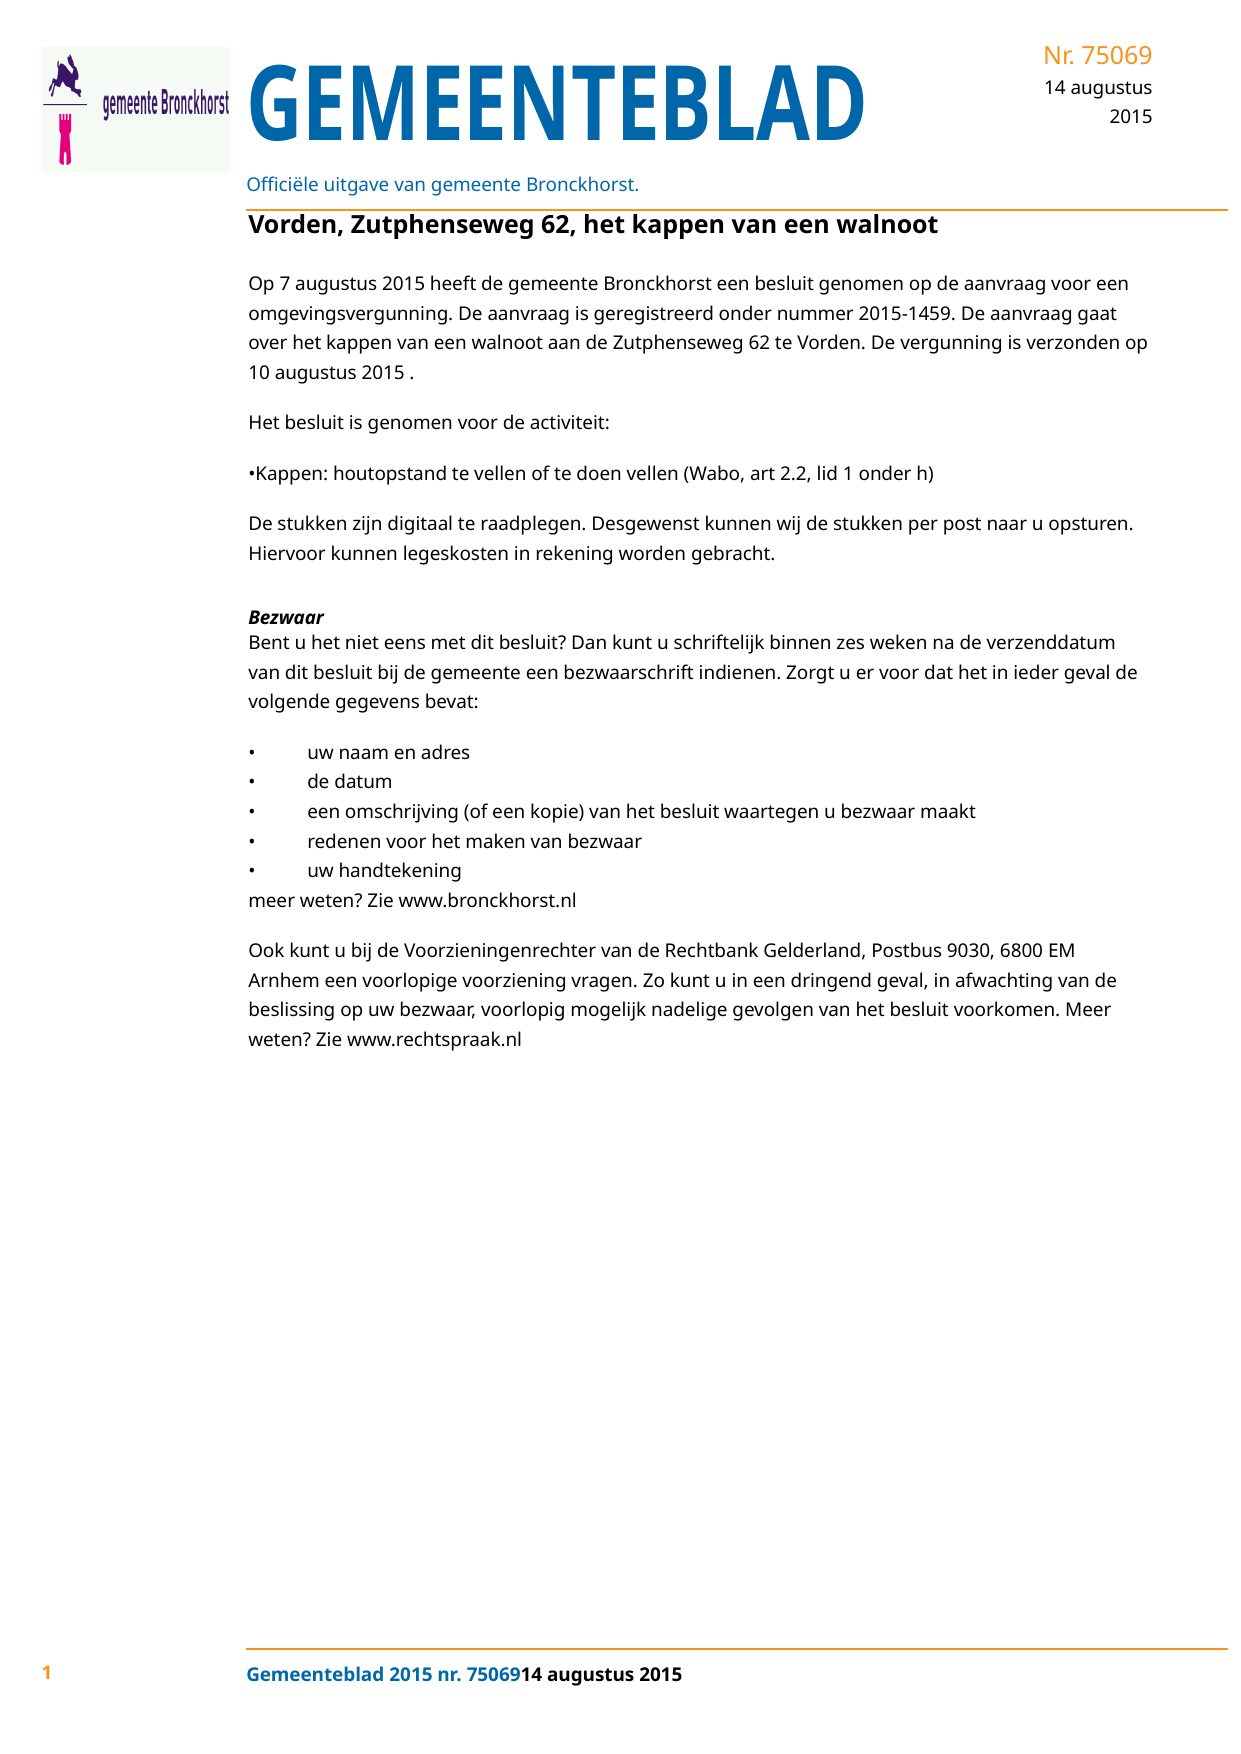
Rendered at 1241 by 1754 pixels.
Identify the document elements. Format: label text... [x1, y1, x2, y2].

text De stukken zijn digitaal te raadplegen. Desgewenst kunnen wij de stukken per post naar u opsturen. Hiervoor kunnen legeskosten in rekening worden gebracht. [248, 510, 1152, 566]
list redenen voor het maken van bezwaar [248, 828, 1152, 854]
list uw naam en adres [248, 739, 1152, 765]
text meer weten? Zie www.bronckhorst.nl [248, 887, 1152, 913]
text •Kappen: houtopstand te vellen of te doen vellen (Wabo, art 2.2, lid 1 onder h) [248, 460, 1152, 486]
picture [41, 47, 231, 172]
text Op 7 augustus 2015 heeft de gemeente Bronckhorst een besluit genomen op de aanvraag voor een omgevingsvergunning. De aanvraag is geregistreerd onder nummer 2015-1459. De aanvraag gaat over het kappen van een walnoot aan de Zutphenseweg 62 te Vorden. De vergunning is verzonden op 10 augustus 2015 . [248, 270, 1152, 385]
text Bezwaar [248, 604, 1152, 629]
text Bent u het niet eens met dit besluit? Dan kunt u schriftelijk binnen zes weken na de verzenddatum van dit besluit bij de gemeente een bezwaarschrift indienen. Zorgt u er voor dat het in ieder geval de volgende gegevens bevat: [248, 629, 1152, 714]
text Ook kunt u bij de Voorzieningenrechter van de Rechtbank Gelderland, Postbus 9030, 6800 EM Arnhem een voorlopige voorziening vragen. Zo kunt u in een dringend geval, in afwachting van de beslissing op uw bezwaar, voorlopig mogelijk nadelige gevolgen van het besluit voorkomen. Meer weten? Zie www.rechtspraak.nl [248, 937, 1152, 1052]
list een omschrijving (of een kopie) van het besluit waartegen u bezwaar maakt [248, 798, 1152, 824]
list uw handtekening [248, 857, 1152, 883]
text Vorden, Zutphenseweg 62, het kappen van een walnoot [248, 211, 1152, 241]
list de datum [248, 769, 1152, 794]
text Het besluit is genomen voor de activiteit: [248, 409, 1152, 435]
